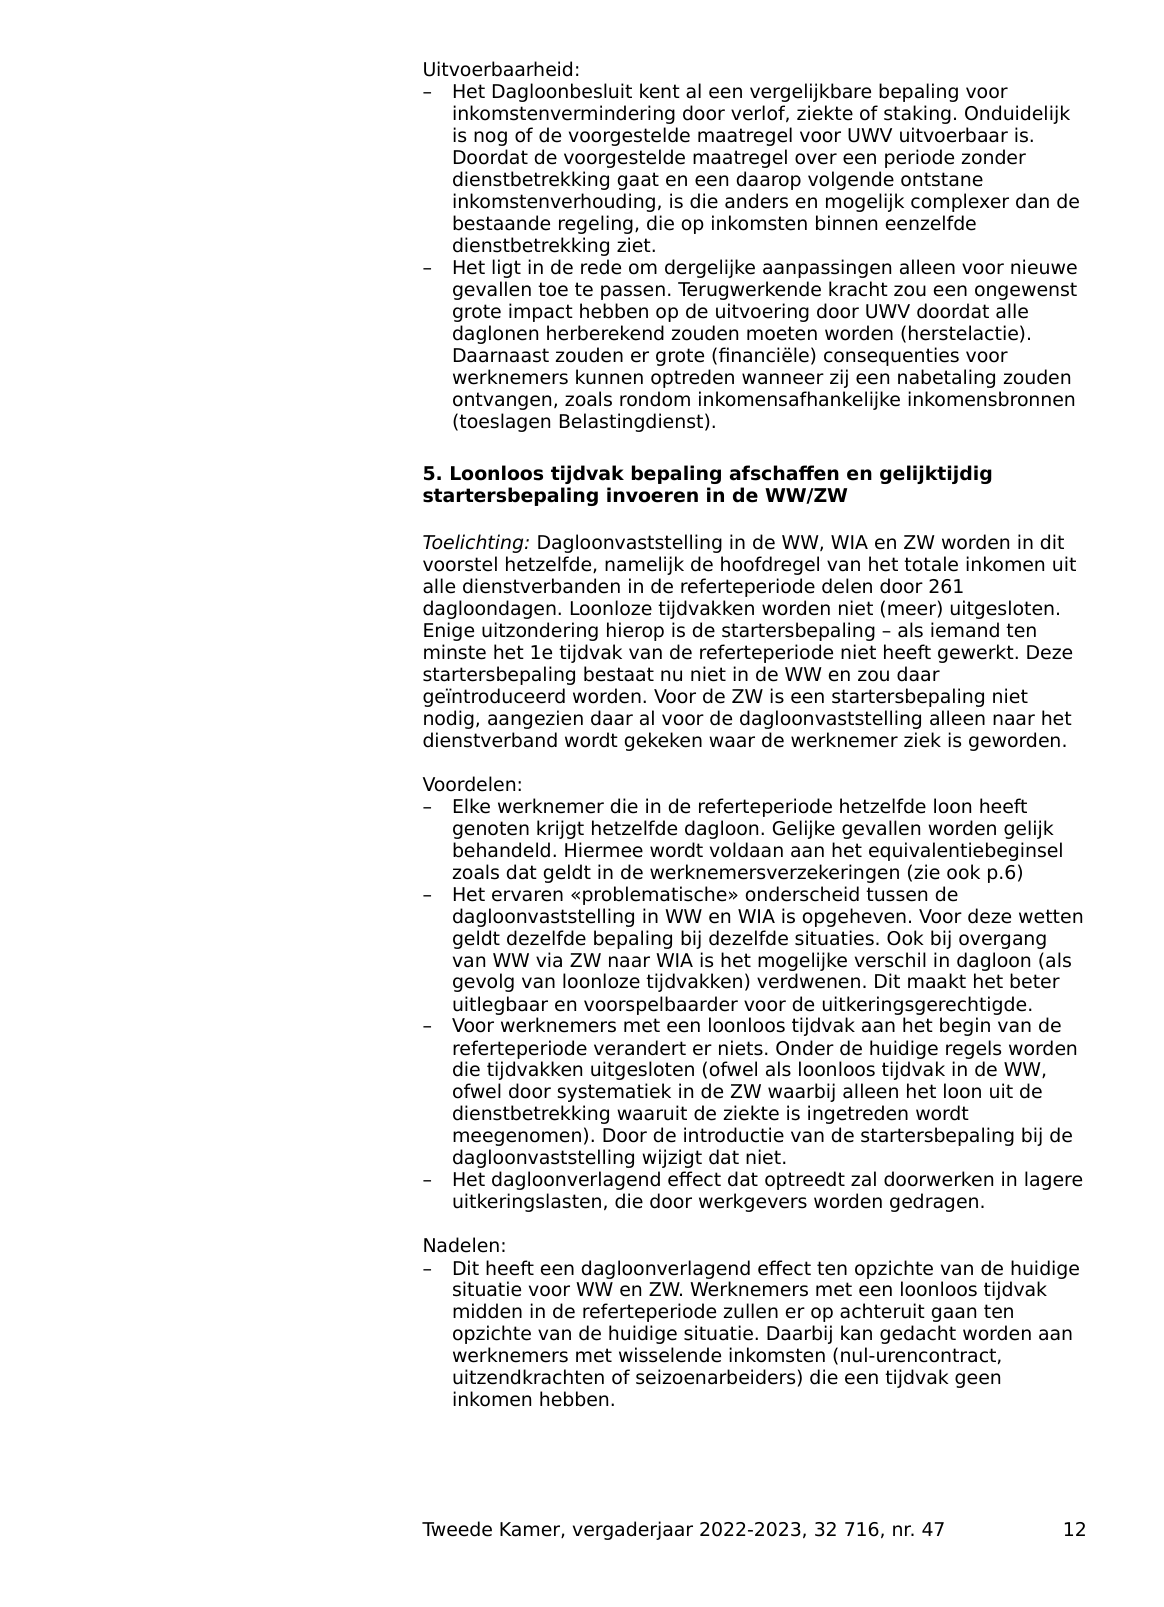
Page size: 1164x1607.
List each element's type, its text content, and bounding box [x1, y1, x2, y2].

text – Voor werknemers met een loonloos tijdvak aan het begin van de referteperiode verandert er niets. Onder de huidige regels worden die tijdvakken uitgesloten (ofwel als loonloos tijdvak in de WW, ofwel door systematiek in de ZW waarbij alleen het loon uit de dienstbetrekking waaruit de ziekte is ingetreden wordt meegenomen). Door de introductie van de startersbepaling bij de dagloonvaststelling wijzigt dat niet. [422, 1015, 1087, 1169]
text – Het ervaren «problematische» onderscheid tussen de dagloonvaststelling in WW en WIA is opgeheven. Voor deze wetten geldt dezelfde bepaling bij dezelfde situaties. Ook bij overgang van WW via ZW naar WIA is het mogelijke verschil in dagloon (als gevolg van loonloze tijdvakken) verdwenen. Dit maakt het beter uitlegbaar en voorspelbaarder voor de uitkeringsgerechtigde. [422, 883, 1087, 1015]
text Toelichting: Dagloonvaststelling in de WW, WIA en ZW worden in dit voorstel hetzelfde, namelijk de hoofdregel van het totale inkomen uit alle dienstverbanden in de referteperiode delen door 261 dagloondagen. Loonloze tijdvakken worden niet (meer) uitgesloten. Enige uitzondering hierop is de startersbepaling – als iemand ten minste het 1e tijdvak van de referteperiode niet heeft gewerkt. Deze startersbepaling bestaat nu niet in de WW en zou daar geïntroduceerd worden. Voor de ZW is een startersbepaling niet nodig, aangezien daar al voor de dagloonvaststelling alleen naar het dienstverband wordt gekeken waar de werknemer ziek is geworden. [422, 532, 1087, 751]
text – Het dagloonverlagend effect dat optreedt zal doorwerken in lagere uitkeringslasten, die door werkgevers worden gedragen. [422, 1169, 1087, 1213]
text – Het ligt in de rede om dergelijke aanpassingen alleen voor nieuwe gevallen toe te passen. Terugwerkende kracht zou een ongewenst grote impact hebben op de uitvoering door UWV doordat alle daglonen herberekend zouden moeten worden (herstelactie). Daarnaast zouden er grote (financiële) consequenties voor werknemers kunnen optreden wanneer zij een nabetaling zouden ontvangen, zoals rondom inkomensafhankelijke inkomensbronnen (toeslagen Belastingdienst). [422, 257, 1087, 433]
text – Het Dagloonbesluit kent al een vergelijkbare bepaling voor inkomstenvermindering door verlof, ziekte of staking. Onduidelijk is nog of de voorgestelde maatregel voor UWV uitvoerbaar is. Doordat de voorgestelde maatregel over een periode zonder dienstbetrekking gaat en een daarop volgende ontstane inkomstenverhouding, is die anders en mogelijk complexer dan de bestaande regeling, die op inkomsten binnen eenzelfde dienstbetrekking ziet. [422, 81, 1087, 257]
subtitle 5. Loonloos tijdvak bepaling afschaffen en gelijktijdig startersbepaling invoeren in de WW/ZW [422, 463, 1087, 507]
text Uitvoerbaarheid: [422, 59, 1087, 81]
text Voordelen: [422, 774, 1087, 796]
text – Elke werknemer die in de referteperiode hetzelfde loon heeft genoten krijgt hetzelfde dagloon. Gelijke gevallen worden gelijk behandeld. Hiermee wordt voldaan aan het equivalentiebeginsel zoals dat geldt in de werknemersverzekeringen (zie ook p.6) [422, 796, 1087, 883]
text – Dit heeft een dagloonverlagend effect ten opzichte van de huidige situatie voor WW en ZW. Werknemers met een loonloos tijdvak midden in de referteperiode zullen er op achteruit gaan ten opzichte van de huidige situatie. Daarbij kan gedacht worden aan werknemers met wisselende inkomsten (nul-urencontract, uitzendkrachten of seizoenarbeiders) die een tijdvak geen inkomen hebben. [422, 1257, 1087, 1411]
text Nadelen: [422, 1235, 1087, 1257]
